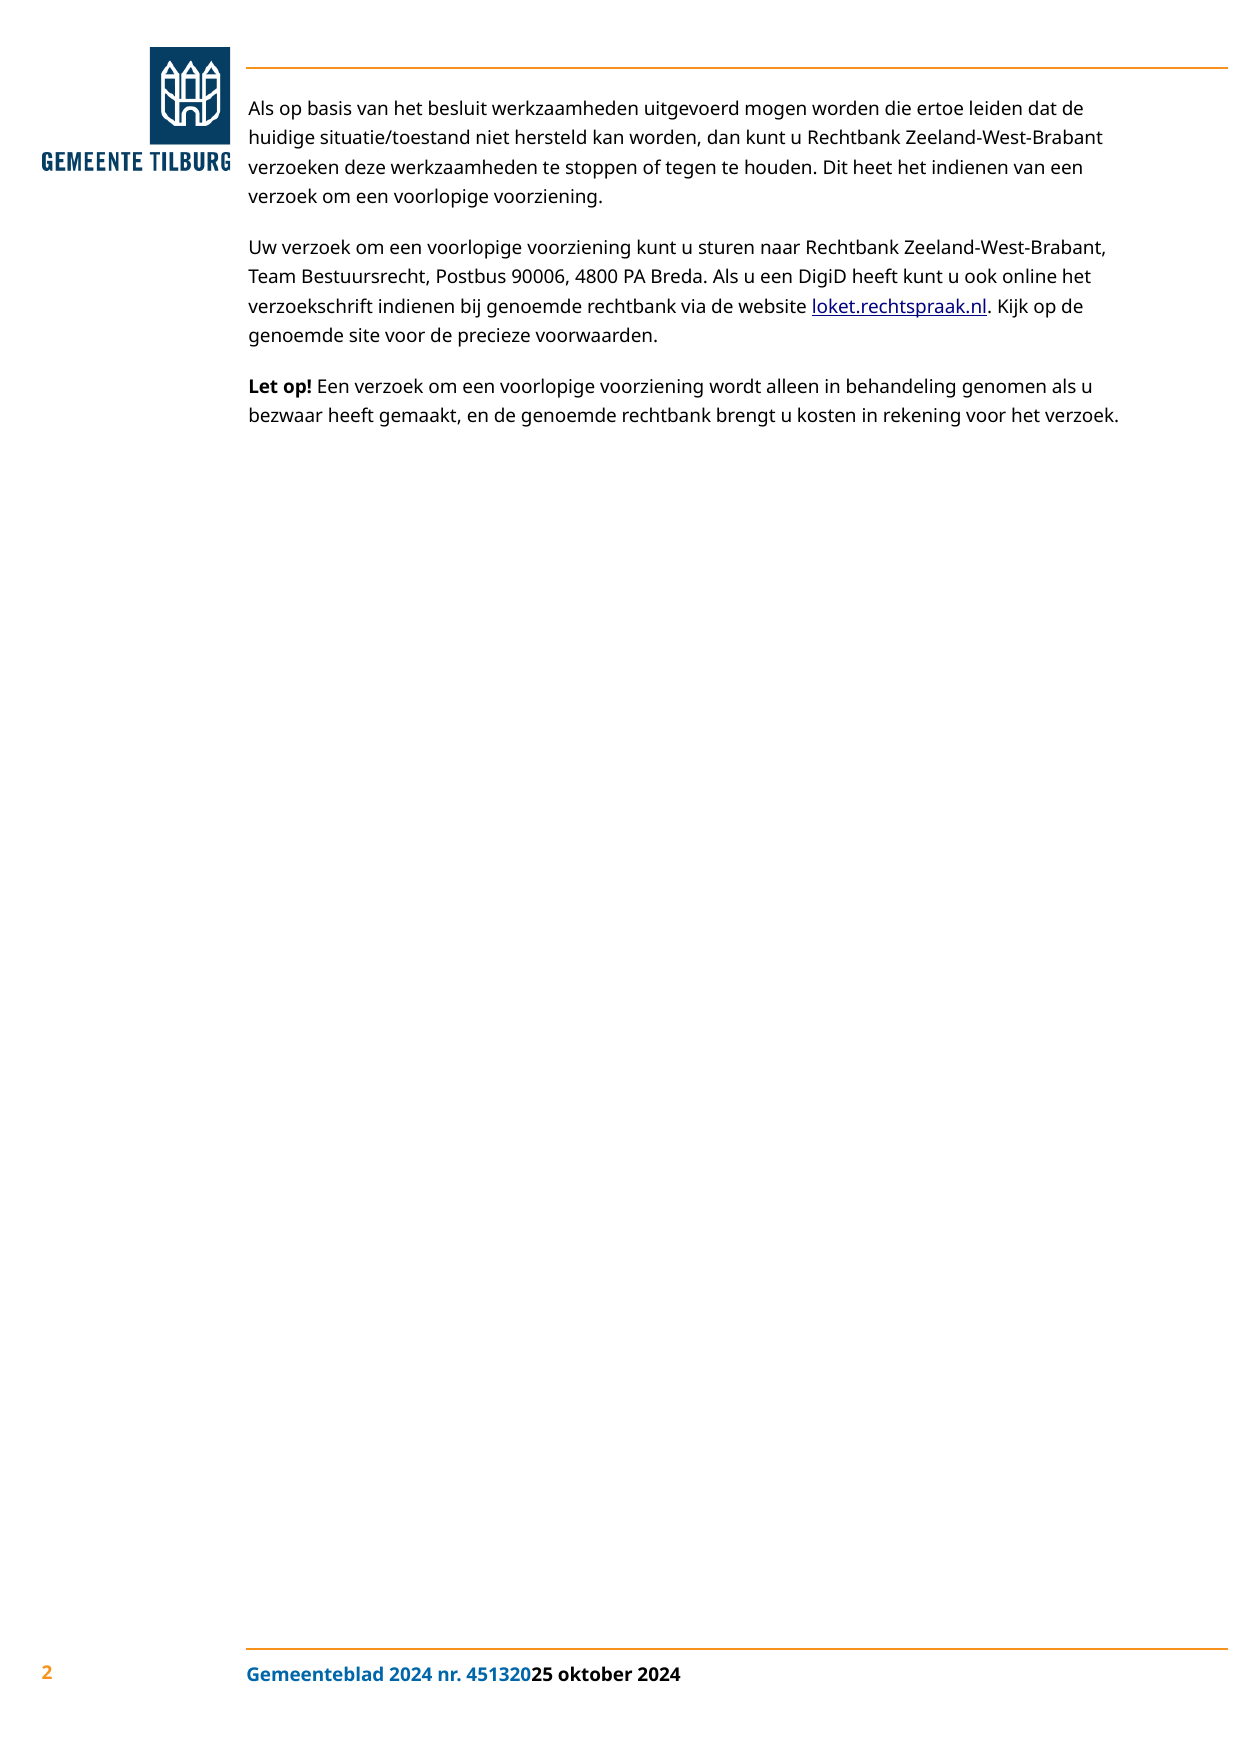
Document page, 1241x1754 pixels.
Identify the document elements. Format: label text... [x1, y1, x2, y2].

text Als op basis van het besluit werkzaamheden uitgevoerd mogen worden die ertoe leiden dat de huidige situatie/toestand niet hersteld kan worden, dan kunt u Rechtbank Zeeland-West-Brabant verzoeken deze werkzaamheden te stoppen of tegen te houden. Dit heet het indienen van een verzoek om een voorlopige voorziening. [248, 95, 1152, 209]
text Uw verzoek om een voorlopige voorziening kunt u sturen naar Rechtbank Zeeland-West-Brabant, Team Bestuursrecht, Postbus 90006, 4800 PA Breda. Als u een DigiD heeft kunt u ook online het verzoekschrift indienen bij genoemde rechtbank via de website loket.rechtspraak.nl. Kijk op de genoemde site voor de precieze voorwaarden. [248, 234, 1152, 348]
picture [41, 47, 231, 172]
text Let op! Een verzoek om een voorlopige voorziening wordt alleen in behandeling genomen als u bezwaar heeft gemaakt, en de genoemde rechtbank brengt u kosten in rekening voor het verzoek. [248, 373, 1152, 428]
